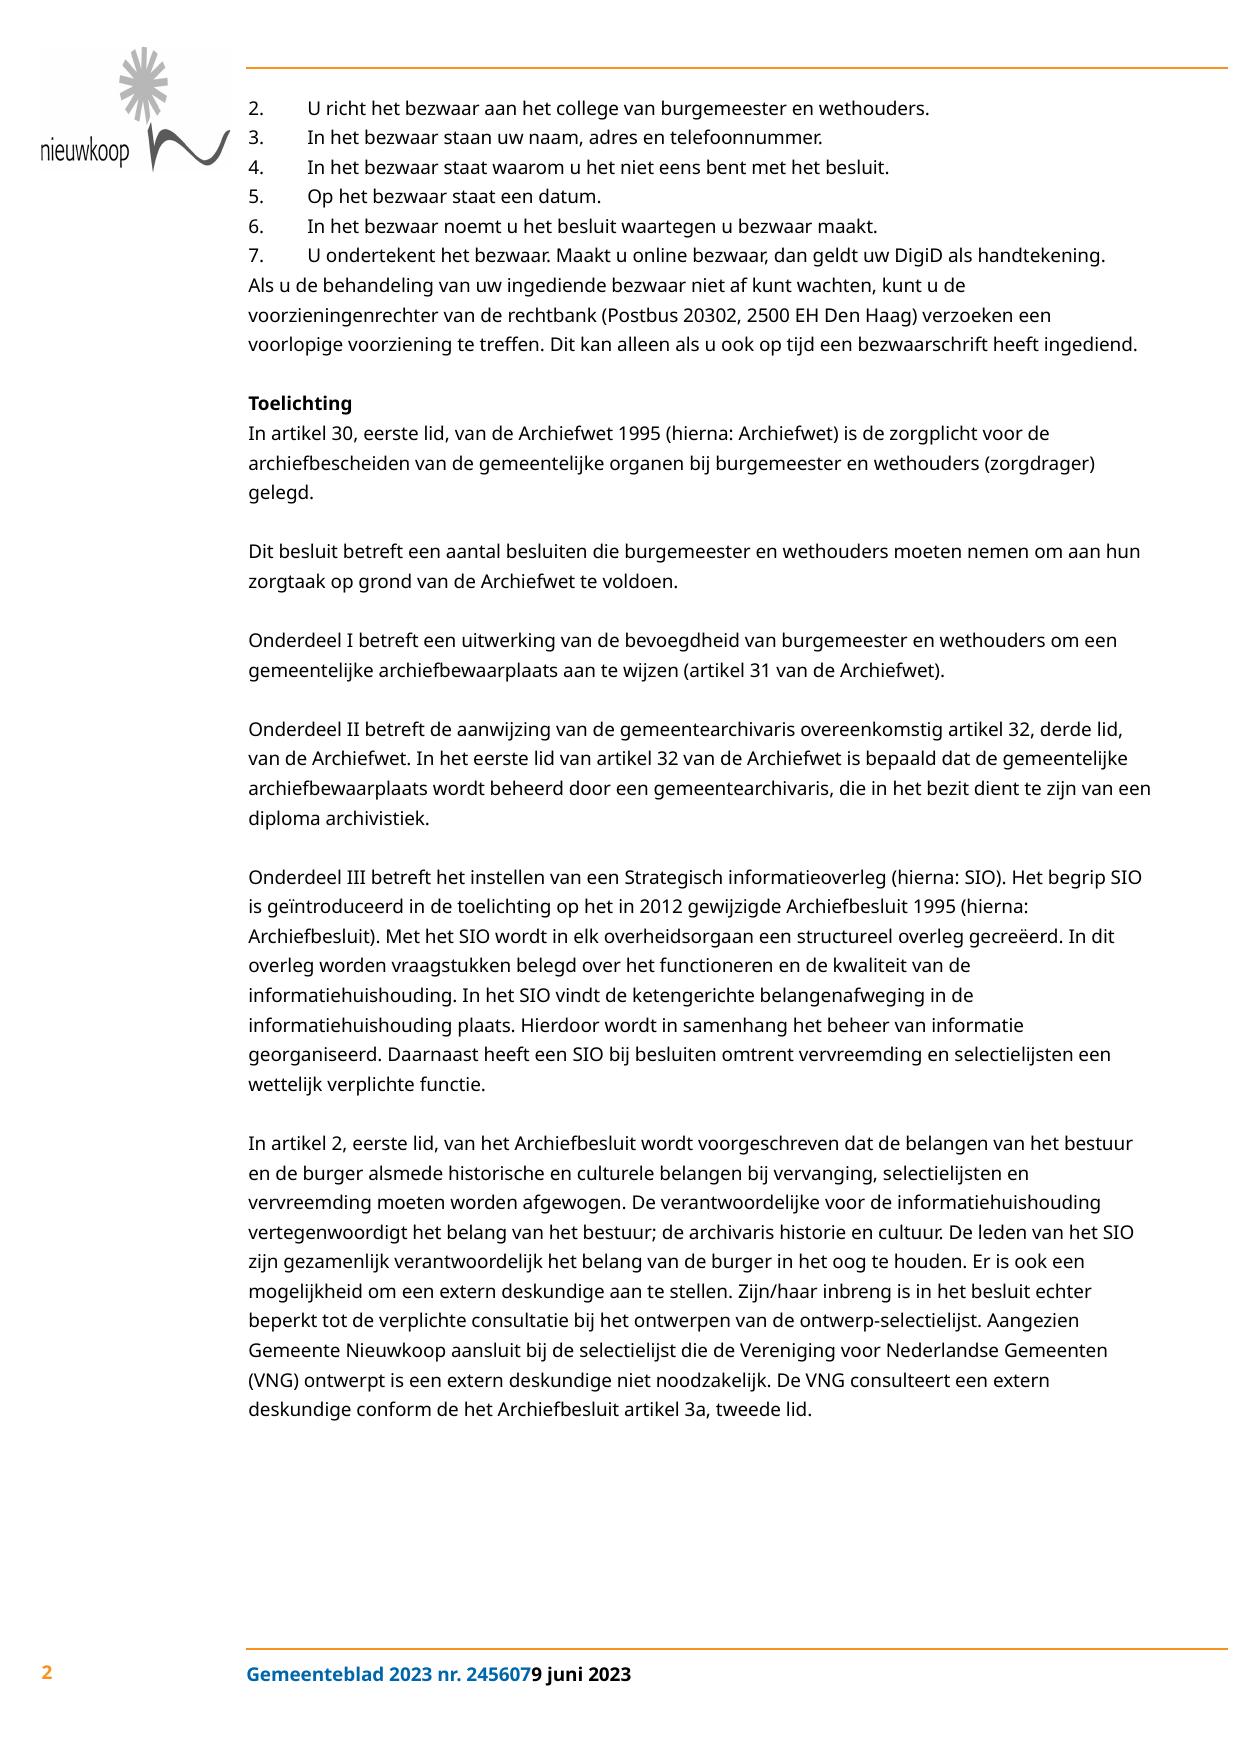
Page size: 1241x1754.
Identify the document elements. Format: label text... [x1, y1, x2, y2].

text Toelichting [248, 391, 1152, 416]
text Dit besluit betreft een aantal besluiten die burgemeester en wethouders moeten nemen om aan hun zorgtaak op grond van de Archiefwet te voldoen. [248, 538, 1152, 594]
picture [41, 47, 231, 172]
text Als u de behandeling van uw ingediende bezwaar niet af kunt wachten, kunt u de voorzieningenrechter van de rechtbank (Postbus 20302, 2500 EH Den Haag) verzoeken een voorlopige voorziening te treffen. Dit kan alleen als u ook op tijd een bezwaarschrift heeft ingediend. [248, 272, 1152, 357]
list In het bezwaar staat waarom u het niet eens bent met het besluit. [248, 154, 1152, 180]
text In artikel 30, eerste lid, van de Archiefwet 1995 (hierna: Archiefwet) is de zorgplicht voor de archiefbescheiden van de gemeentelijke organen bij burgemeester en wethouders (zorgdrager) gelegd. [248, 420, 1152, 505]
list Op het bezwaar staat een datum. [248, 183, 1152, 209]
list In het bezwaar staan uw naam, adres en telefoonnummer. [248, 124, 1152, 150]
text Onderdeel I betreft een uitwerking van de bevoegdheid van burgemeester en wethouders om een gemeentelijke archiefbewaarplaats aan te wijzen (artikel 31 van de Archiefwet). [248, 627, 1152, 683]
text Onderdeel II betreft de aanwijzing van de gemeentearchivaris overeenkomstig artikel 32, derde lid, van de Archiefwet. In het eerste lid van artikel 32 van de Archiefwet is bepaald dat de gemeentelijke archiefbewaarplaats wordt beheerd door een gemeentearchivaris, die in het bezit dient te zijn van een diploma archivistiek. [248, 716, 1152, 831]
text In artikel 2, eerste lid, van het Archiefbesluit wordt voorgeschreven dat de belangen van het bestuur en de burger alsmede historische en culturele belangen bij vervanging, selectielijsten en vervreemding moeten worden afgewogen. De verantwoordelijke voor de informatiehuishouding vertegenwoordigt het belang van het bestuur; de archivaris historie en cultuur. De leden van het SIO zijn gezamenlijk verantwoordelijk het belang van de burger in het oog te houden. Er is ook een mogelijkheid om een extern deskundige aan te stellen. Zijn/haar inbreng is in het besluit echter beperkt tot de verplichte consultatie bij het ontwerpen van de ontwerp-selectielijst. Aangezien Gemeente Nieuwkoop aansluit bij de selectielijst die de Vereniging voor Nederlandse Gemeenten (VNG) ontwerpt is een extern deskundige niet noodzakelijk. De VNG consulteert een extern deskundige conform de het Archiefbesluit artikel 3a, tweede lid. [248, 1130, 1152, 1422]
list In het bezwaar noemt u het besluit waartegen u bezwaar maakt. [248, 213, 1152, 239]
list U ondertekent het bezwaar. Maakt u online bezwaar, dan geldt uw DigiD als handtekening. [248, 243, 1152, 268]
list U richt het bezwaar aan het college van burgemeester en wethouders. [248, 95, 1152, 121]
text Onderdeel III betreft het instellen van een Strategisch informatieoverleg (hierna: SIO). Het begrip SIO is geïntroduceerd in de toelichting op het in 2012 gewijzigde Archiefbesluit 1995 (hierna: Archiefbesluit). Met het SIO wordt in elk overheidsorgaan een structureel overleg gecreëerd. In dit overleg worden vraagstukken belegd over het functioneren en de kwaliteit van de informatiehuishouding. In het SIO vindt de ketengerichte belangenafweging in de informatiehuishouding plaats. Hierdoor wordt in samenhang het beheer van informatie georganiseerd. Daarnaast heeft een SIO bij besluiten omtrent vervreemding en selectielijsten een wettelijk verplichte functie. [248, 864, 1152, 1097]
